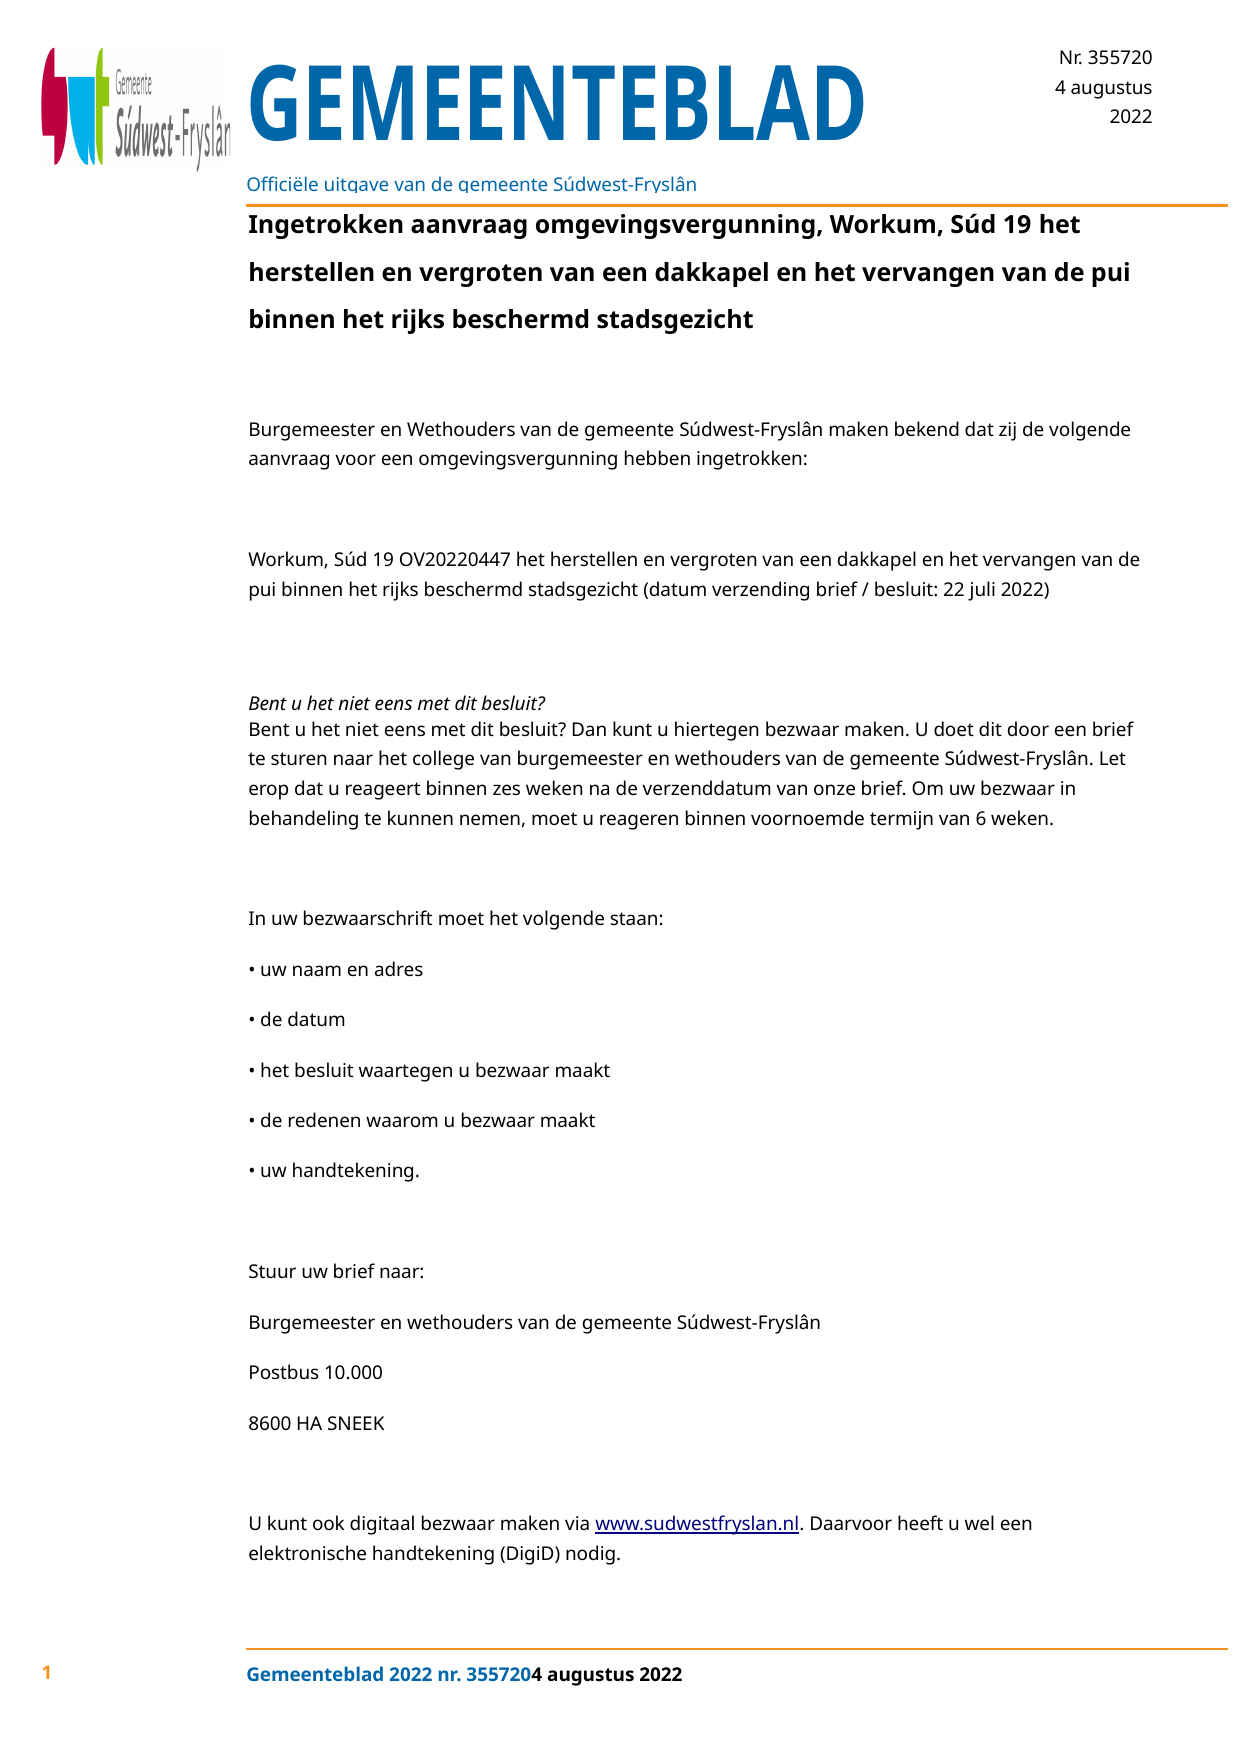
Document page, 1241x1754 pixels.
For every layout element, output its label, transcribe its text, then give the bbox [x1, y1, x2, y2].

text • het besluit waartegen u bezwaar maakt [248, 1057, 1152, 1083]
text • uw handtekening. [248, 1158, 1152, 1183]
text Postbus 10.000 [248, 1359, 1152, 1385]
text 8600 HA SNEEK [248, 1410, 1152, 1436]
text • de datum [248, 1006, 1152, 1032]
text • de redenen waarom u bezwaar maakt [248, 1107, 1152, 1133]
text Bent u het niet eens met dit besluit? [248, 690, 1152, 716]
text Ingetrokken aanvraag omgevingsvergunning, Workum, Súd 19 het herstellen en vergroten van een dakkapel en het vervangen van de pui binnen het rijks beschermd stadsgezicht [248, 207, 1152, 336]
text U kunt ook digitaal bezwaar maken via www.sudwestfryslan.nl. Daarvoor heeft u wel een elektronische handtekening (DigiD) nodig. [248, 1511, 1152, 1566]
text In uw bezwaarschrift moet het volgende staan: [248, 906, 1152, 931]
text • uw naam en adres [248, 956, 1152, 982]
text Workum, Súd 19 OV20220447 het herstellen en vergroten van een dakkapel en het vervangen van de pui binnen het rijks beschermd stadsgezicht (datum verzending brief / besluit: 22 juli 2022) [248, 546, 1152, 602]
text Burgemeester en Wethouders van de gemeente Súdwest-Fryslân maken bekend dat zij de volgende aanvraag voor een omgevingsvergunning hebben ingetrokken: [248, 416, 1152, 471]
text Stuur uw brief naar: [248, 1258, 1152, 1284]
text Bent u het niet eens met dit besluit? Dan kunt u hiertegen bezwaar maken. U doet dit door een brief te sturen naar het college van burgemeester en wethouders van de gemeente Súdwest-Fryslân. Let erop dat u reageert binnen zes weken na de verzenddatum van onze brief. Om uw bezwaar in behandeling te kunnen nemen, moet u reageren binnen voornoemde termijn van 6 weken. [248, 716, 1152, 831]
text Burgemeester en wethouders van de gemeente Súdwest-Fryslân [248, 1309, 1152, 1335]
picture [41, 47, 231, 172]
